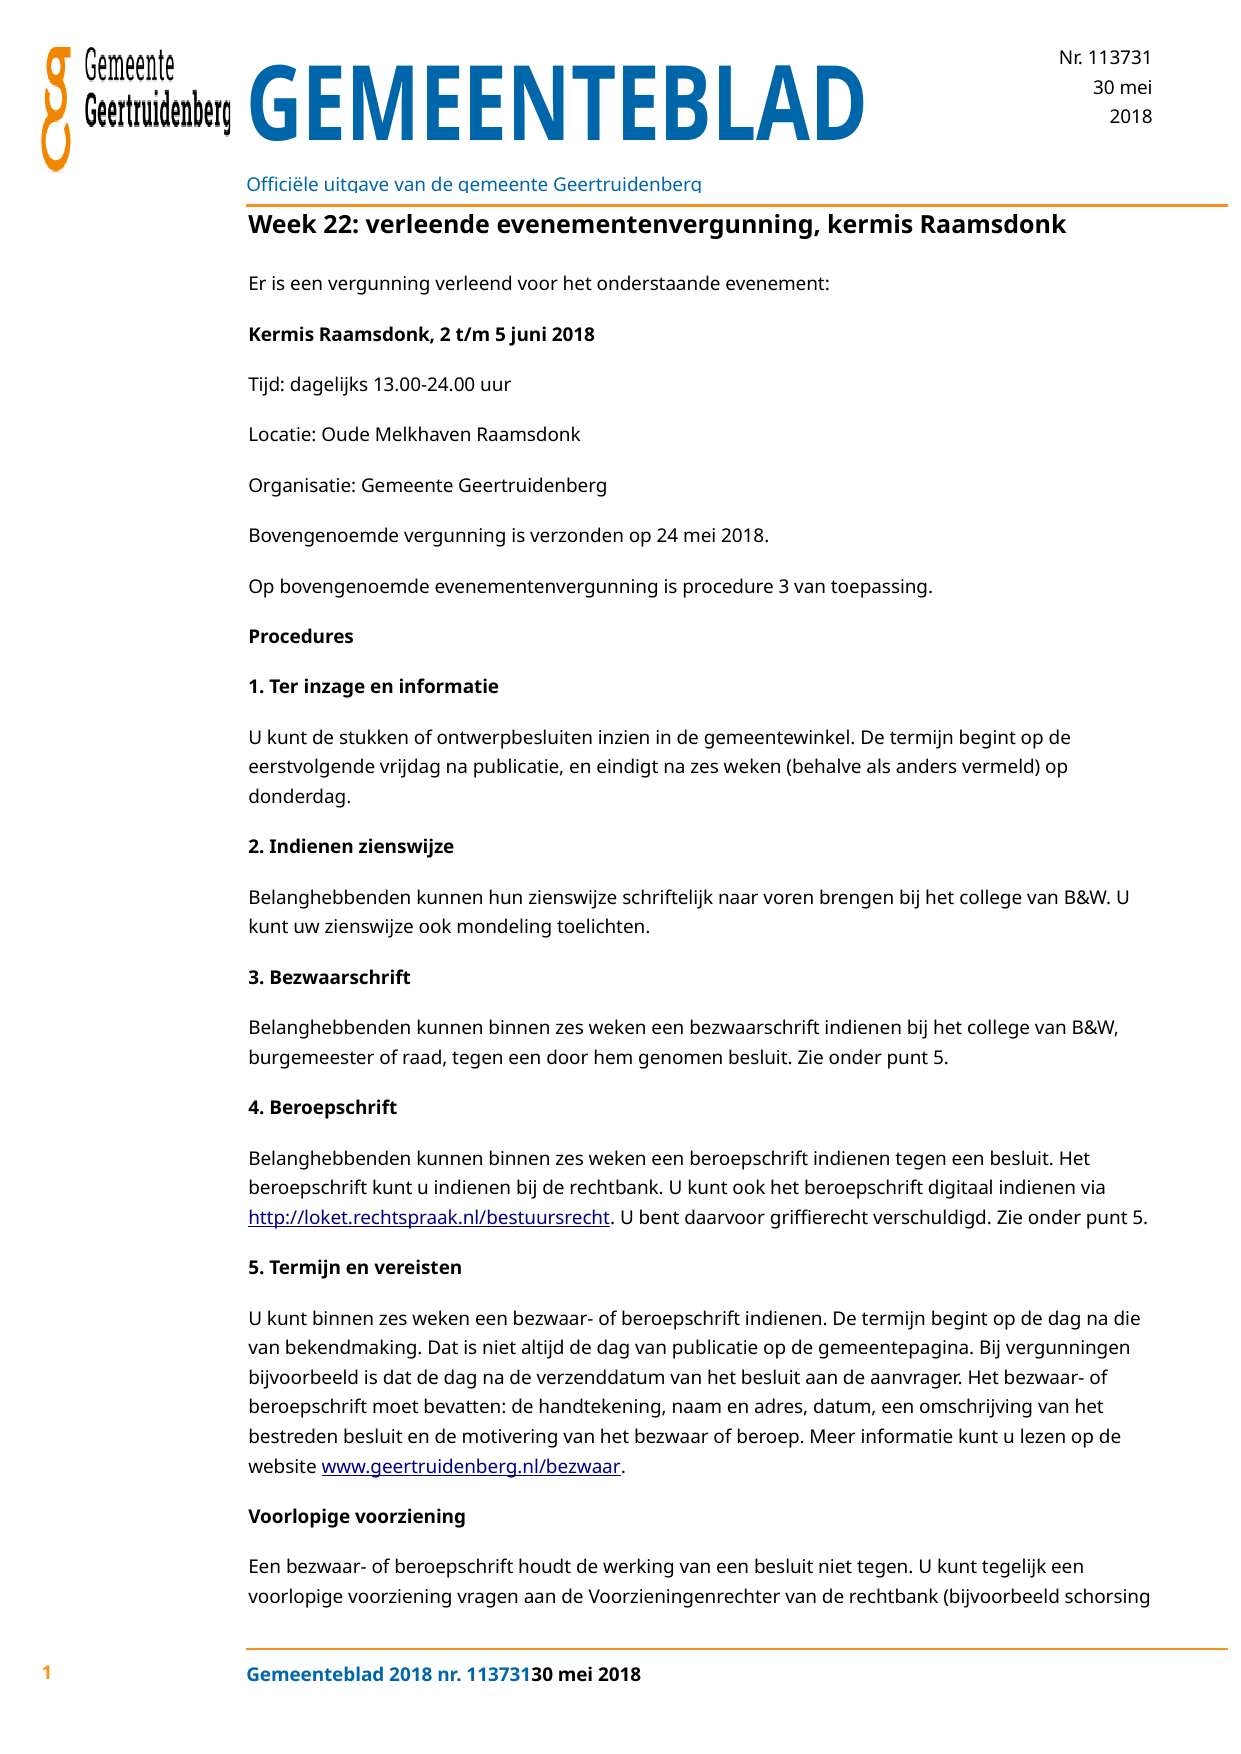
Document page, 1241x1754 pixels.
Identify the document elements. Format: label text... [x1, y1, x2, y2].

text Belanghebbenden kunnen hun zienswijze schriftelijk naar voren brengen bij het college van B&W. U kunt uw zienswijze ook mondeling toelichten. [248, 884, 1152, 939]
text 4. Beroepschrift [248, 1094, 1152, 1120]
picture [41, 47, 231, 172]
text U kunt de stukken of ontwerpbesluiten inzien in de gemeentewinkel. De termijn begint op de eerstvolgende vrijdag na publicatie, en eindigt na zes weken (behalve als anders vermeld) op donderdag. [248, 724, 1152, 809]
text Organisatie: Gemeente Geertruidenberg [248, 472, 1152, 498]
text Kermis Raamsdonk, 2 t/m 5 juni 2018 [248, 321, 1152, 346]
text Procedures [248, 623, 1152, 649]
text 2. Indienen zienswijze [248, 834, 1152, 859]
text Tijd: dagelijks 13.00-24.00 uur [248, 371, 1152, 397]
text Locatie: Oude Melkhaven Raamsdonk [248, 422, 1152, 447]
text 5. Termijn en vereisten [248, 1254, 1152, 1280]
text Week 22: verleende evenementenvergunning, kermis Raamsdonk [248, 207, 1152, 241]
text Belanghebbenden kunnen binnen zes weken een beroepschrift indienen tegen een besluit. Het beroepschrift kunt u indienen bij de rechtbank. U kunt ook het beroepschrift digitaal indienen via http://loket.rechtspraak.nl/bestuursrecht. U bent daarvoor griffierecht verschuldigd. Zie onder punt 5. [248, 1145, 1152, 1230]
text Belanghebbenden kunnen binnen zes weken een bezwaarschrift indienen bij het college van B&W, burgemeester of raad, tegen een door hem genomen besluit. Zie onder punt 5. [248, 1014, 1152, 1070]
text Er is een vergunning verleend voor het onderstaande evenement: [248, 270, 1152, 296]
text 3. Bezwaarschrift [248, 964, 1152, 990]
text Bovengenoemde vergunning is verzonden op 24 mei 2018. [248, 522, 1152, 548]
text Een bezwaar- of beroepschrift houdt de werking van een besluit niet tegen. U kunt tegelijk een voorlopige voorziening vragen aan de Voorzieningenrechter van de rechtbank (bijvoorbeeld schorsing [248, 1554, 1152, 1609]
text 1. Ter inzage en informatie [248, 674, 1152, 699]
text Op bovengenoemde evenementenvergunning is procedure 3 van toepassing. [248, 573, 1152, 598]
text Voorlopige voorziening [248, 1503, 1152, 1529]
text U kunt binnen zes weken een bezwaar- of beroepschrift indienen. De termijn begint op de dag na die van bekendmaking. Dat is niet altijd de dag van publicatie op de gemeentepagina. Bij vergunningen bijvoorbeeld is dat de dag na de verzenddatum van het besluit aan de aanvrager. Het bezwaar- of beroepschrift moet bevatten: de handtekening, naam en adres, datum, een omschrijving van het bestreden besluit en de motivering van het bezwaar of beroep. Meer informatie kunt u lezen op de website www.geertruidenberg.nl/bezwaar. [248, 1305, 1152, 1478]
